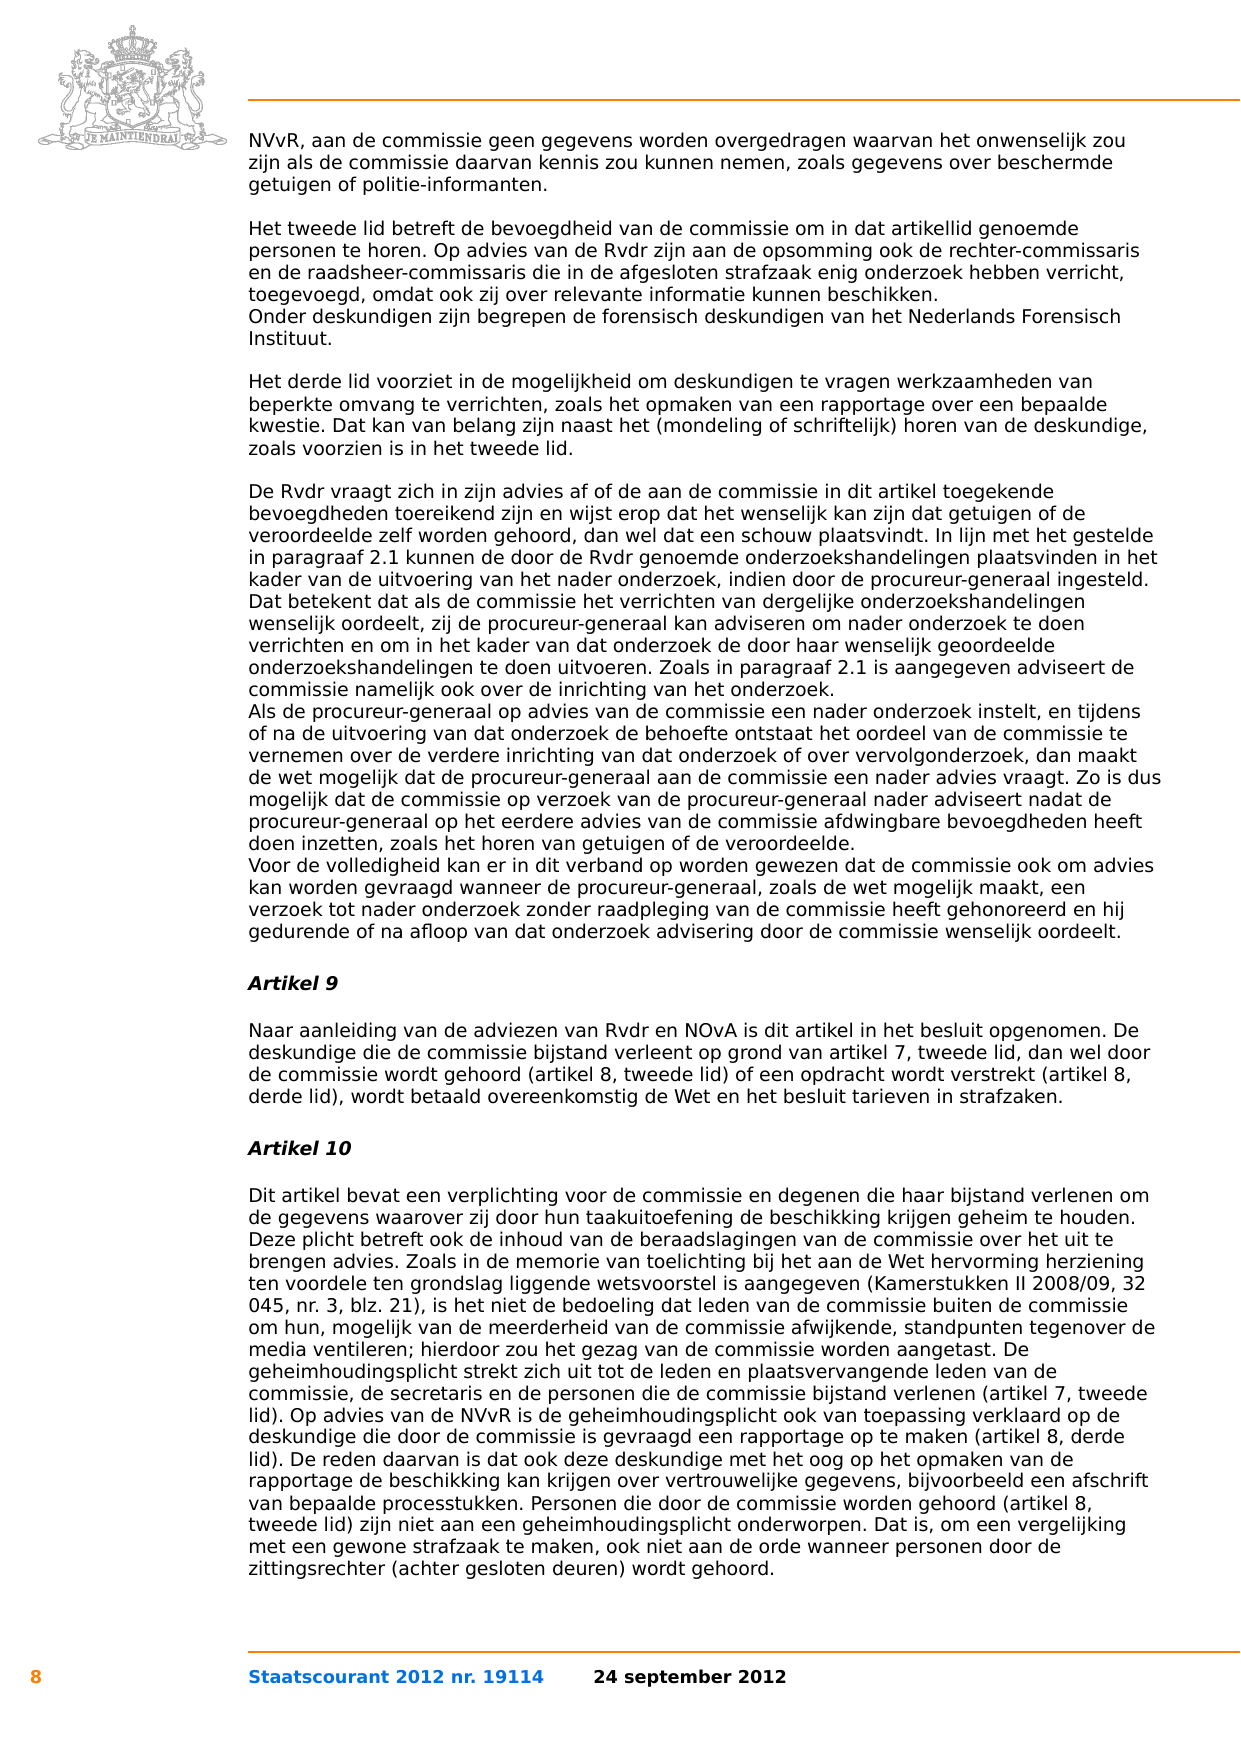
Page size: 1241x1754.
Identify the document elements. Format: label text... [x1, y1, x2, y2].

subtitle Artikel 9 [248, 973, 1163, 995]
text Het tweede lid betreft de bevoegdheid van de commissie om in dat artikellid genoemde personen te horen. Op advies van de Rvdr zijn aan de opsomming ook de rechter-commissaris en de raadsheer-commissaris die in de afgesloten strafzaak enig onderzoek hebben verricht, toegevoegd, omdat ook zij over relevante informatie kunnen beschikken. [248, 218, 1163, 306]
text Voor de volledigheid kan er in dit verband op worden gewezen dat de commissie ook om advies kan worden gevraagd wanneer de procureur-generaal, zoals de wet mogelijk maakt, een verzoek tot nader onderzoek zonder raadpleging van de commissie heeft gehonoreerd en hij gedurende of na afloop van dat onderzoek advisering door de commissie wenselijk oordeelt. [248, 855, 1163, 943]
picture [38, 25, 227, 150]
text Het derde lid voorziet in de mogelijkheid om deskundigen te vragen werkzaamheden van beperkte omvang te verrichten, zoals het opmaken van een rapportage over een bepaalde kwestie. Dat kan van belang zijn naast het (mondeling of schriftelijk) horen van de deskundige, zoals voorzien is in het tweede lid. [248, 371, 1163, 459]
text Naar aanleiding van de adviezen van Rvdr en NOvA is dit artikel in het besluit opgenomen. De deskundige die de commissie bijstand verleent op grond van artikel 7, tweede lid, dan wel door de commissie wordt gehoord (artikel 8, tweede lid) of een opdracht wordt verstrekt (artikel 8, derde lid), wordt betaald overeenkomstig de Wet en het besluit tarieven in strafzaken. [248, 1020, 1163, 1108]
text Als de procureur-generaal op advies van de commissie een nader onderzoek instelt, en tijdens of na de uitvoering van dat onderzoek de behoefte ontstaat het oordeel van de commissie te vernemen over de verdere inrichting van dat onderzoek of over vervolgonderzoek, dan maakt de wet mogelijk dat de procureur-generaal aan de commissie een nader advies vraagt. Zo is dus mogelijk dat de commissie op verzoek van de procureur-generaal nader adviseert nadat de procureur-generaal op het eerdere advies van de commissie afdwingbare bevoegdheden heeft doen inzetten, zoals het horen van getuigen of de veroordeelde. [248, 701, 1163, 855]
text Onder deskundigen zijn begrepen de forensisch deskundigen van het Nederlands Forensisch Instituut. [248, 306, 1163, 349]
text De Rvdr vraagt zich in zijn advies af of de aan de commissie in dit artikel toegekende bevoegdheden toereikend zijn en wijst erop dat het wenselijk kan zijn dat getuigen of de veroordeelde zelf worden gehoord, dan wel dat een schouw plaatsvindt. In lijn met het gestelde in paragraaf 2.1 kunnen de door de Rvdr genoemde onderzoekshandelingen plaatsvinden in het kader van de uitvoering van het nader onderzoek, indien door de procureur-generaal ingesteld. Dat betekent dat als de commissie het verrichten van dergelijke onderzoekshandelingen wenselijk oordeelt, zij de procureur-generaal kan adviseren om nader onderzoek te doen verrichten en om in het kader van dat onderzoek de door haar wenselijk geoordeelde onderzoekshandelingen te doen uitvoeren. Zoals in paragraaf 2.1 is aangegeven adviseert de commissie namelijk ook over de inrichting van het onderzoek. [248, 481, 1163, 701]
text Dit artikel bevat een verplichting voor de commissie en degenen die haar bijstand verlenen om de gegevens waarover zij door hun taakuitoefening de beschikking krijgen geheim te houden. Deze plicht betreft ook de inhoud van de beraadslagingen van de commissie over het uit te brengen advies. Zoals in de memorie van toelichting bij het aan de Wet hervorming herziening ten voordele ten grondslag liggende wetsvoorstel is aangegeven (Kamerstukken II 2008/09, 32 045, nr. 3, blz. 21), is het niet de bedoeling dat leden van de commissie buiten de commissie om hun, mogelijk van de meerderheid van de commissie afwijkende, standpunten tegenover de media ventileren; hierdoor zou het gezag van de commissie worden aangetast. De geheimhoudingsplicht strekt zich uit tot de leden en plaatsvervangende leden van de commissie, de secretaris en de personen die de commissie bijstand verlenen (artikel 7, tweede lid). Op advies van de NVvR is de geheimhoudingsplicht ook van toepassing verklaard op de deskundige die door de commissie is gevraagd een rapportage op te maken (artikel 8, derde lid). De reden daarvan is dat ook deze deskundige met het oog op het opmaken van de rapportage de beschikking kan krijgen over vertrouwelijke gegevens, bijvoorbeeld een afschrift van bepaalde processtukken. Personen die door de commissie worden gehoord (artikel 8, tweede lid) zijn niet aan een geheimhoudingsplicht onderworpen. Dat is, om een vergelijking met een gewone strafzaak te maken, ook niet aan de orde wanneer personen door de zittingsrechter (achter gesloten deuren) wordt gehoord. [248, 1185, 1163, 1580]
subtitle Artikel 10 [248, 1138, 1163, 1160]
text NVvR, aan de commissie geen gegevens worden overgedragen waarvan het onwenselijk zou zijn als de commissie daarvan kennis zou kunnen nemen, zoals gegevens over beschermde getuigen of politie-informanten. [248, 130, 1163, 196]
